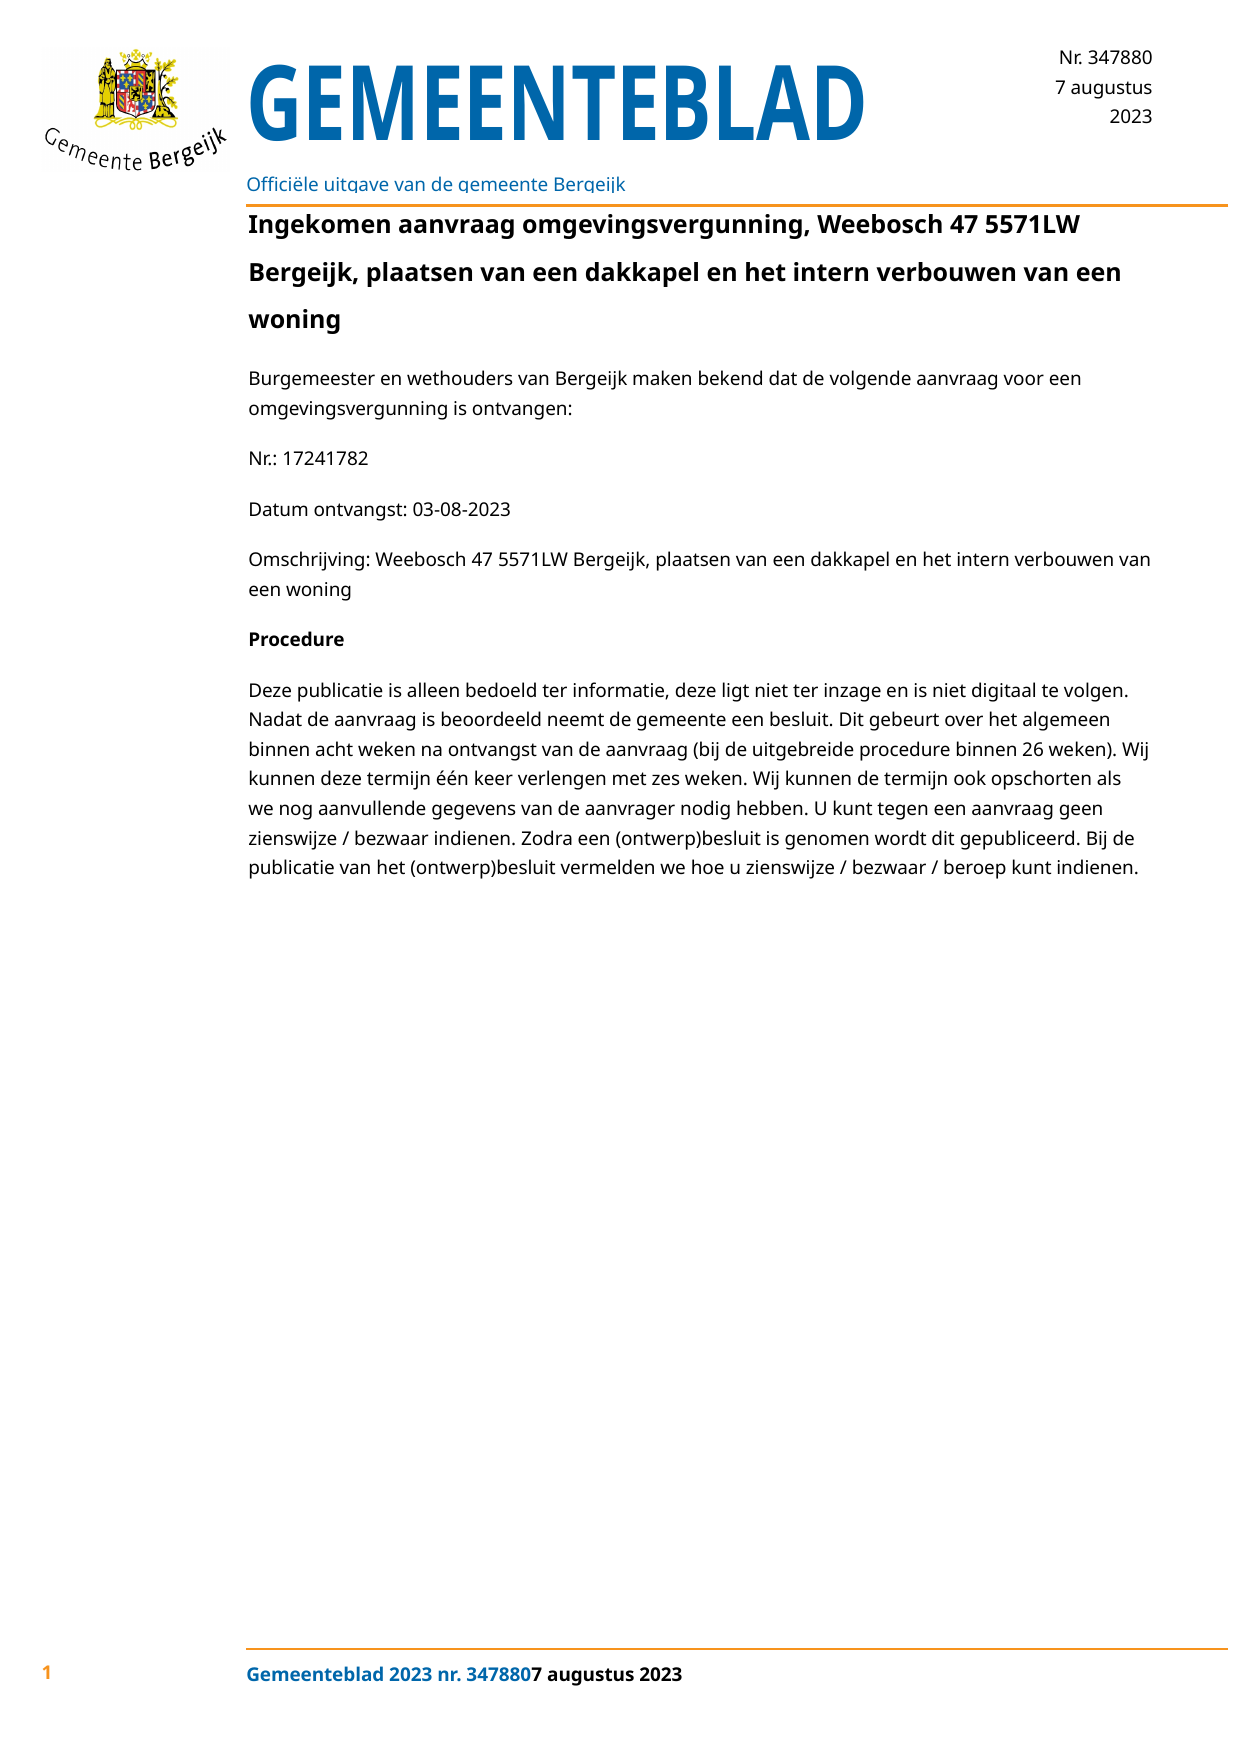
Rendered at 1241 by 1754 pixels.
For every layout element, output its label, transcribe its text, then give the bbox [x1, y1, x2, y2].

text Ingekomen aanvraag omgevingsvergunning, Weebosch 47 5571LW Bergeijk, plaatsen van een dakkapel en het intern verbouwen van een woning [248, 207, 1152, 336]
text Burgemeester en wethouders van Bergeijk maken bekend dat de volgende aanvraag voor een omgevingsvergunning is ontvangen: [248, 366, 1152, 421]
text Omschrijving: Weebosch 47 5571LW Bergeijk, plaatsen van een dakkapel en het intern verbouwen van een woning [248, 546, 1152, 602]
text Deze publicatie is alleen bedoeld ter informatie, deze ligt niet ter inzage en is niet digitaal te volgen. Nadat de aanvraag is beoordeeld neemt de gemeente een besluit. Dit gebeurt over het algemeen binnen acht weken na ontvangst van de aanvraag (bij de uitgebreide procedure binnen 26 weken). Wij kunnen deze termijn één keer verlengen met zes weken. Wij kunnen de termijn ook opschorten als we nog aanvullende gegevens van de aanvrager nodig hebben. U kunt tegen een aanvraag geen zienswijze / bezwaar indienen. Zodra een (ontwerp)besluit is genomen wordt dit gepubliceerd. Bij de publicatie van het (ontwerp)besluit vermelden we hoe u zienswijze / bezwaar / beroep kunt indienen. [248, 677, 1152, 880]
text Datum ontvangst: 03-08-2023 [248, 496, 1152, 522]
text Procedure [248, 626, 1152, 652]
text Nr.: 17241782 [248, 446, 1152, 471]
picture [41, 47, 231, 172]
